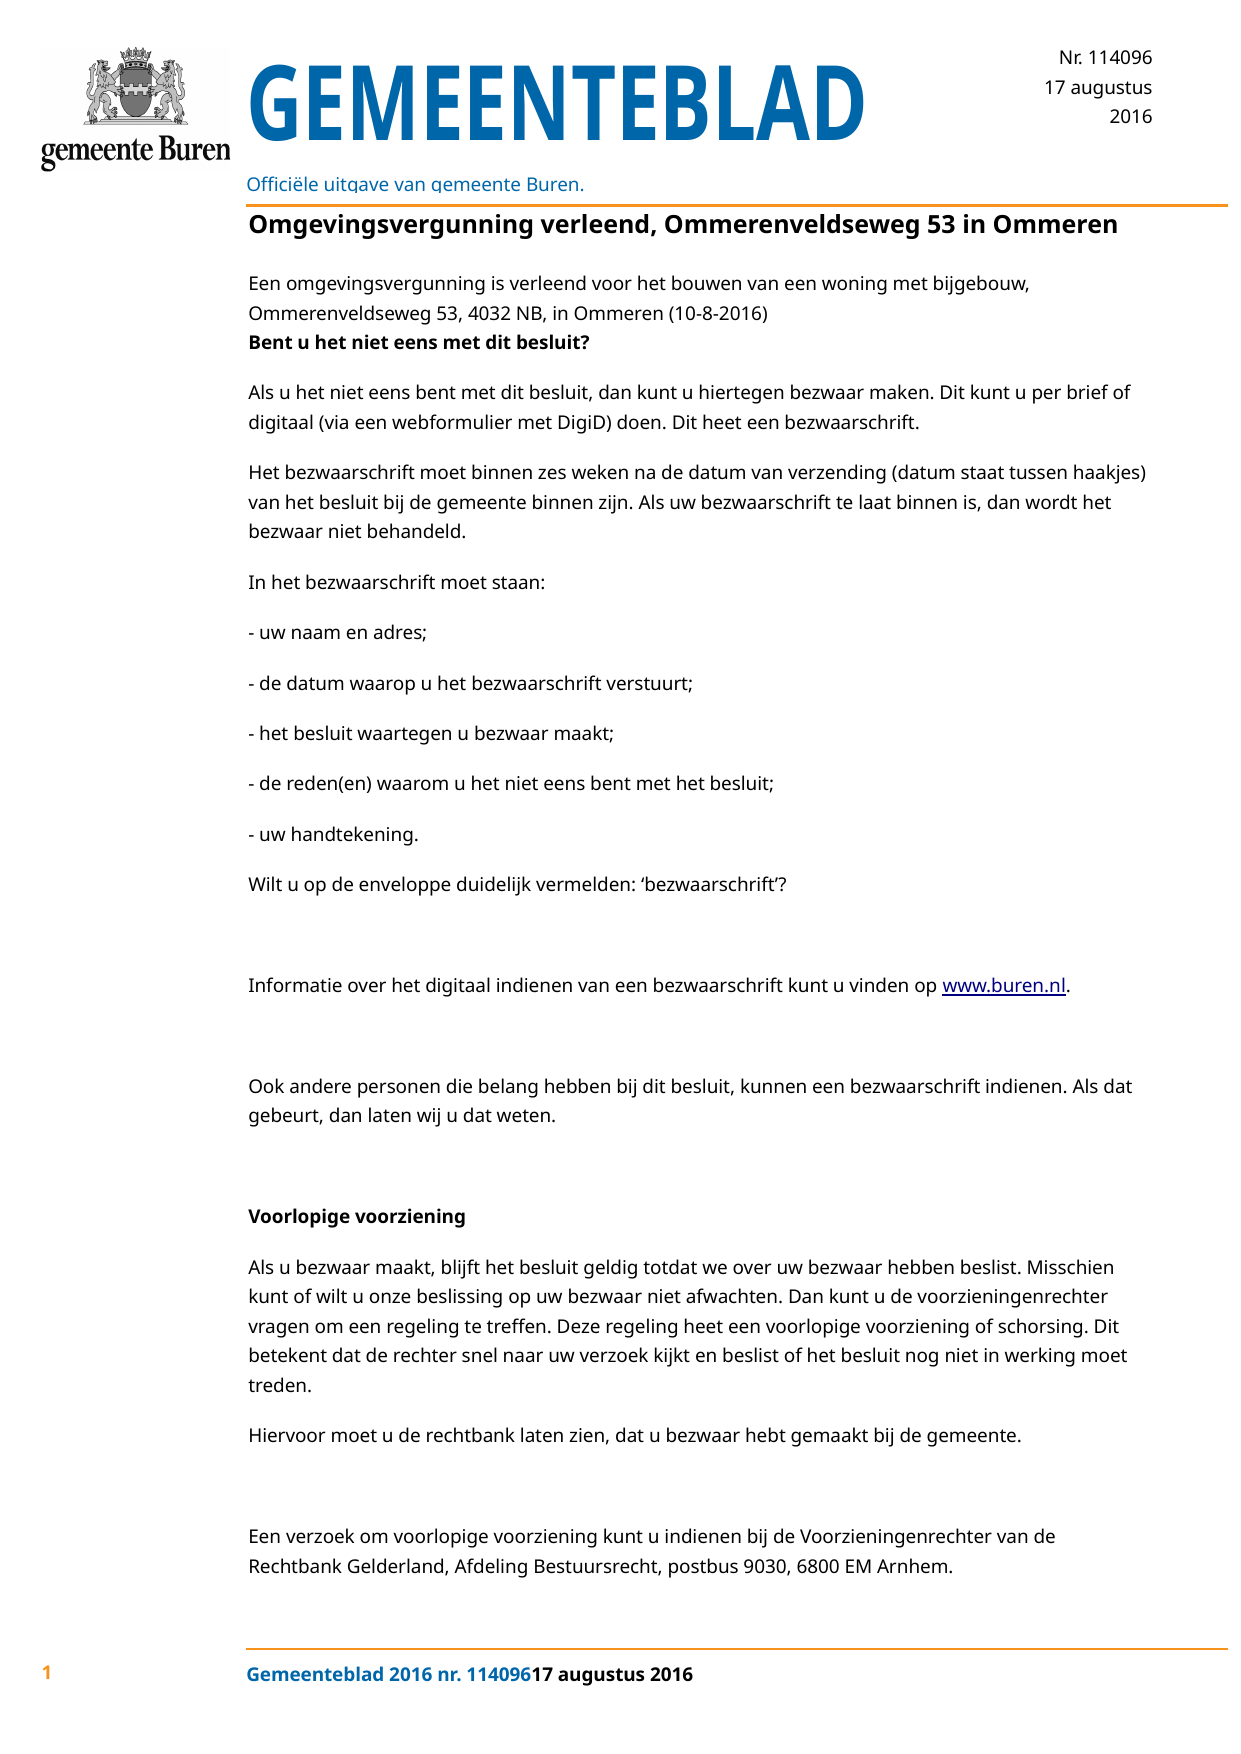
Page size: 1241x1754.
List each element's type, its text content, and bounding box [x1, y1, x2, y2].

text Bent u het niet eens met dit besluit? [248, 329, 1152, 355]
text Wilt u op de enveloppe duidelijk vermelden: ‘bezwaarschrift’? [248, 871, 1152, 897]
text - het besluit waartegen u bezwaar maakt; [248, 720, 1152, 746]
text Als u bezwaar maakt, blijft het besluit geldig totdat we over uw bezwaar hebben beslist. Misschien kunt of wilt u onze beslissing op uw bezwaar niet afwachten. Dan kunt u de voorzieningenrechter vragen om een regeling te treffen. Deze regeling heet een voorlopige voorziening of schorsing. Dit betekent dat de rechter snel naar uw verzoek kijkt en beslist of het besluit nog niet in werking moet treden. [248, 1254, 1152, 1398]
picture [41, 47, 231, 172]
text - de datum waarop u het bezwaarschrift verstuurt; [248, 670, 1152, 696]
text Als u het niet eens bent met dit besluit, dan kunt u hiertegen bezwaar maken. Dit kunt u per brief of digitaal (via een webformulier met DigiD) doen. Dit heet een bezwaarschrift. [248, 379, 1152, 435]
text - de reden(en) waarom u het niet eens bent met het besluit; [248, 771, 1152, 796]
text Ook andere personen die belang hebben bij dit besluit, kunnen een bezwaarschrift indienen. Als dat gebeurt, dan laten wij u dat weten. [248, 1073, 1152, 1128]
text Voorlopige voorziening [248, 1203, 1152, 1229]
text In het bezwaarschrift moet staan: [248, 569, 1152, 595]
text Omgevingsvergunning verleend, Ommerenveldseweg 53 in Ommeren [248, 207, 1152, 241]
table_header Een omgevingsvergunning is verleend voor het bouwen van een woning met bijgebouw, Ommerenveldseweg 53, 4032 NB, in Ommeren (10-8-2016) [248, 270, 1152, 326]
text - uw handtekening. [248, 821, 1152, 847]
text Hiervoor moet u de rechtbank laten zien, dat u bezwaar hebt gemaakt bij de gemeente. [248, 1423, 1152, 1448]
text Informatie over het digitaal indienen van een bezwaarschrift kunt u vinden op www.buren.nl. [248, 972, 1152, 998]
text Het bezwaarschrift moet binnen zes weken na de datum van verzending (datum staat tussen haakjes) van het besluit bij de gemeente binnen zijn. Als uw bezwaarschrift te laat binnen is, dan wordt het bezwaar niet behandeld. [248, 459, 1152, 544]
text Een verzoek om voorlopige voorziening kunt u indienen bij de Voorzieningenrechter van de Rechtbank Gelderland, Afdeling Bestuursrecht, postbus 9030, 6800 EM Arnhem. [248, 1523, 1152, 1579]
text - uw naam en adres; [248, 619, 1152, 645]
